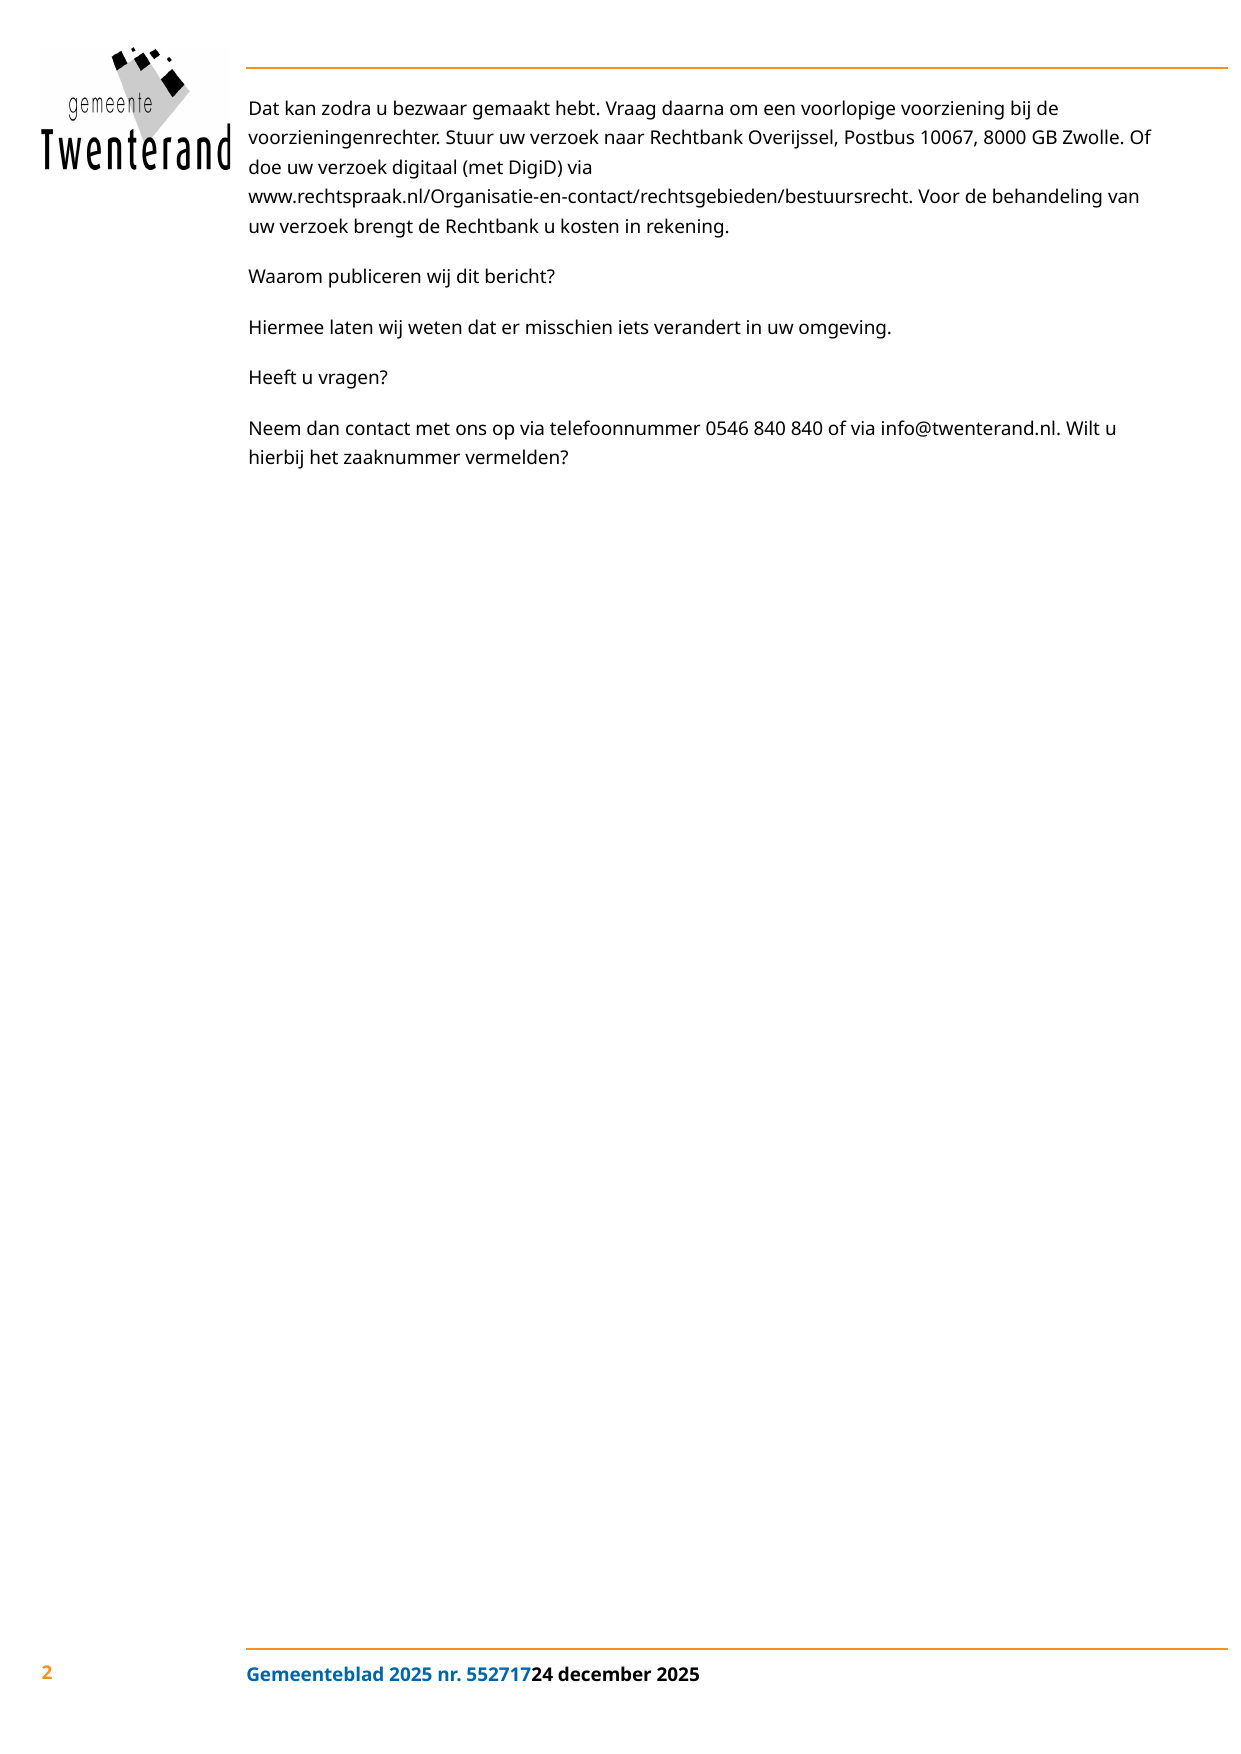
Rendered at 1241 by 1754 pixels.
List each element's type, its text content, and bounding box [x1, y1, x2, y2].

text Dat kan zodra u bezwaar gemaakt hebt. Vraag daarna om een voorlopige voorziening bij de voorzieningenrechter. Stuur uw verzoek naar Rechtbank Overijssel, Postbus 10067, 8000 GB Zwolle. Of doe uw verzoek digitaal (met DigiD) via www.rechtspraak.nl/Organisatie-en-contact/rechtsgebieden/bestuursrecht. Voor de behandeling van uw verzoek brengt de Rechtbank u kosten in rekening. [248, 95, 1152, 239]
text Waarom publiceren wij dit bericht? [248, 263, 1152, 289]
text Heeft u vragen? [248, 364, 1152, 390]
text Neem dan contact met ons op via telefoonnummer 0546 840 840 of via info@twenterand.nl. Wilt u hierbij het zaaknummer vermelden? [248, 415, 1152, 470]
text Hiermee laten wij weten dat er misschien iets verandert in uw omgeving. [248, 314, 1152, 340]
picture [41, 47, 231, 172]
